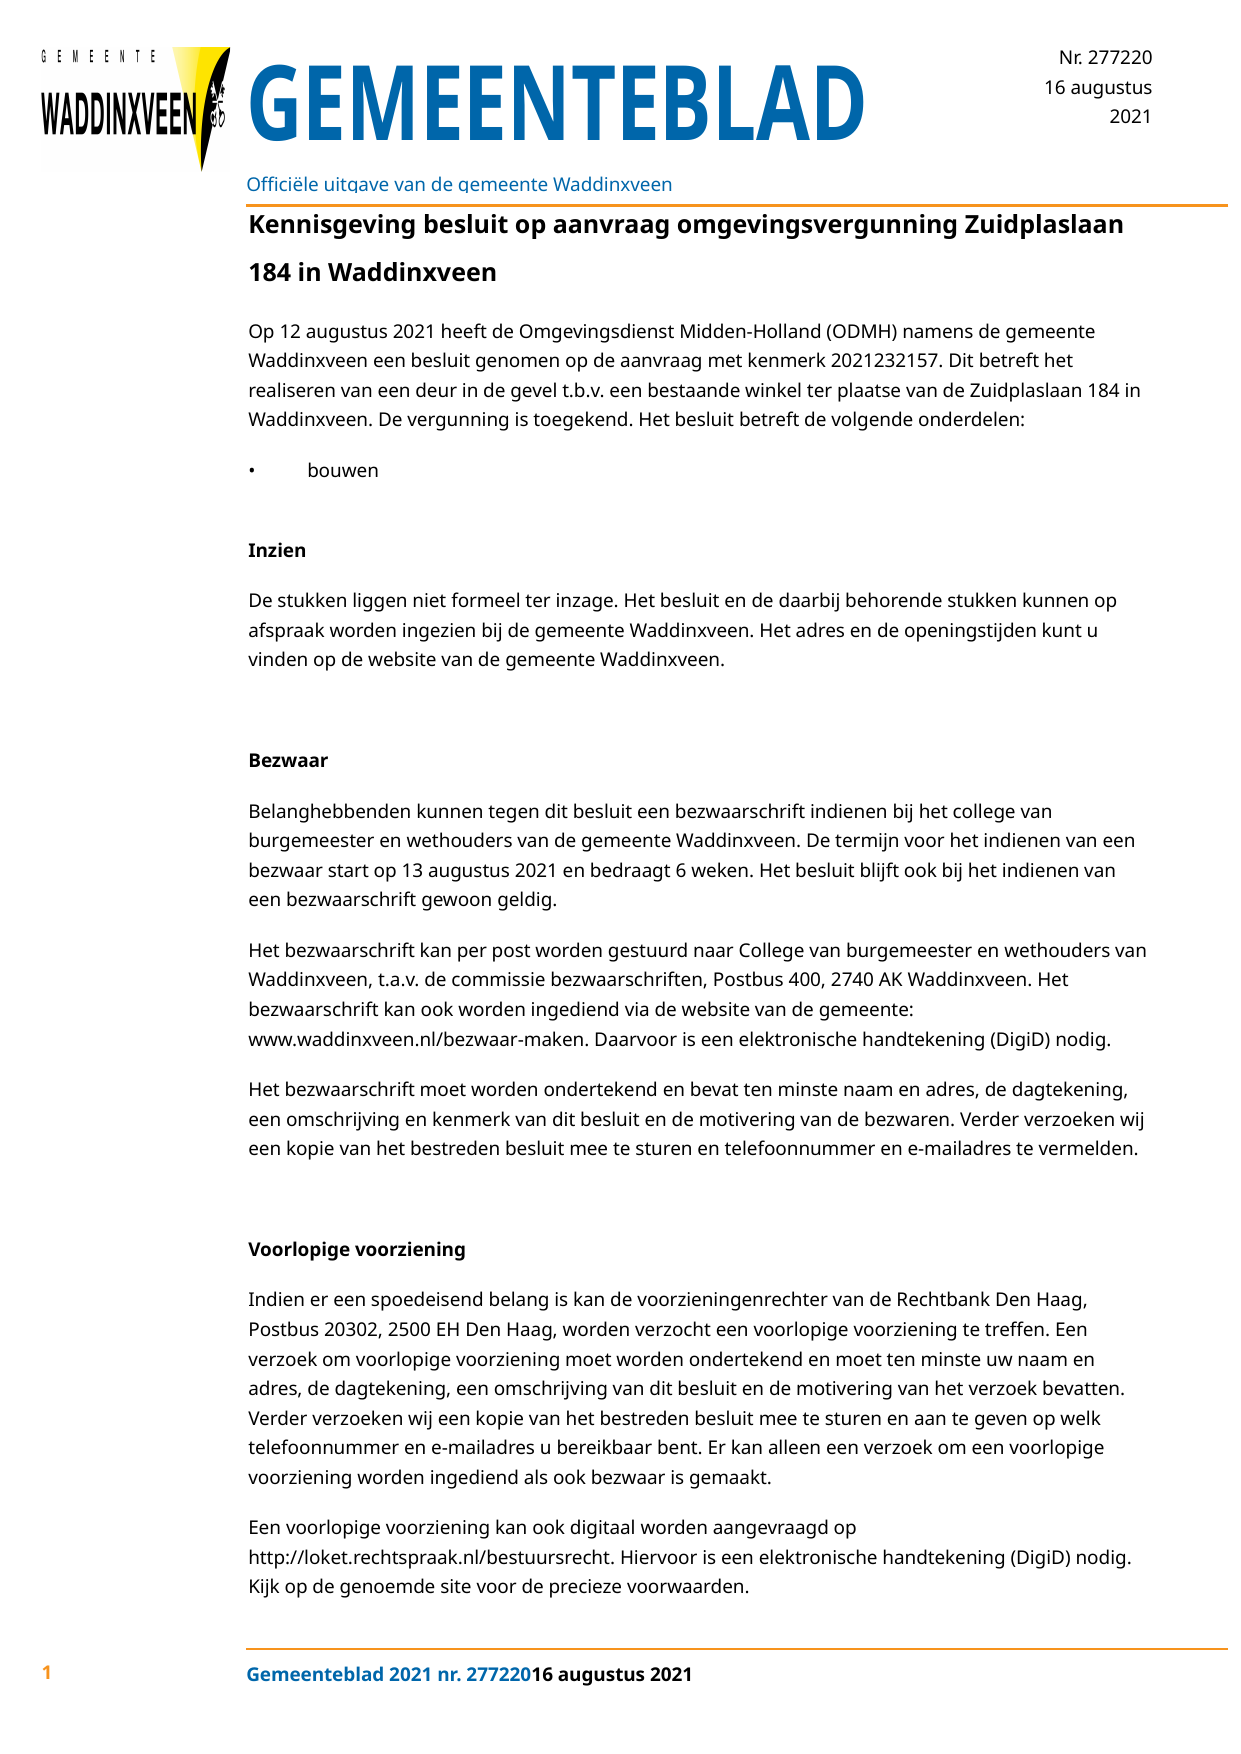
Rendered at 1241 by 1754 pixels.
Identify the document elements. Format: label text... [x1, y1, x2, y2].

list bouwen [248, 457, 1152, 483]
text Bezwaar [248, 747, 1152, 773]
text Een voorlopige voorziening kan ook digitaal worden aangevraagd op http://loket.rechtspraak.nl/bestuursrecht. Hiervoor is een elektronische handtekening (DigiD) nodig. Kijk op de genoemde site voor de precieze voorwaarden. [248, 1514, 1152, 1599]
picture [41, 47, 231, 172]
text Kennisgeving besluit op aanvraag omgevingsvergunning Zuidplaslaan 184 in Waddinxveen [248, 207, 1152, 288]
text Op 12 augustus 2021 heeft de Omgevingsdienst Midden-Holland (ODMH) namens de gemeente Waddinxveen een besluit genomen op de aanvraag met kenmerk 2021232157. Dit betreft het realiseren van een deur in de gevel t.b.v. een bestaande winkel ter plaatse van de Zuidplaslaan 184 in Waddinxveen. De vergunning is toegekend. Het besluit betreft de volgende onderdelen: [248, 318, 1152, 432]
text Indien er een spoedeisend belang is kan de voorzieningenrechter van de Rechtbank Den Haag, Postbus 20302, 2500 EH Den Haag, worden verzocht een voorlopige voorziening te treffen. Een verzoek om voorlopige voorziening moet worden ondertekend en moet ten minste uw naam en adres, de dagtekening, een omschrijving van dit besluit en de motivering van het verzoek bevatten. Verder verzoeken wij een kopie van het bestreden besluit mee te sturen en aan te geven op welk telefoonnummer en e-mailadres u bereikbaar bent. Er kan alleen een verzoek om een voorlopige voorziening worden ingediend als ook bezwaar is gemaakt. [248, 1287, 1152, 1490]
text Inzien [248, 537, 1152, 563]
text Belanghebbenden kunnen tegen dit besluit een bezwaarschrift indienen bij het college van burgemeester en wethouders van de gemeente Waddinxveen. De termijn voor het indienen van een bezwaar start op 13 augustus 2021 en bedraagt 6 weken. Het besluit blijft ook bij het indienen van een bezwaarschrift gewoon geldig. [248, 798, 1152, 912]
text Het bezwaarschrift kan per post worden gestuurd naar College van burgemeester en wethouders van Waddinxveen, t.a.v. de commissie bezwaarschriften, Postbus 400, 2740 AK Waddinxveen. Het bezwaarschrift kan ook worden ingediend via de website van de gemeente: www.waddinxveen.nl/bezwaar-maken. Daarvoor is een elektronische handtekening (DigiD) nodig. [248, 937, 1152, 1052]
text Voorlopige voorziening [248, 1236, 1152, 1262]
text Het bezwaarschrift moet worden ondertekend en bevat ten minste naam en adres, de dagtekening, een omschrijving en kenmerk van dit besluit en de motivering van de bezwaren. Verder verzoeken wij een kopie van het bestreden besluit mee te sturen en telefoonnummer en e-mailadres te vermelden. [248, 1076, 1152, 1161]
text De stukken liggen niet formeel ter inzage. Het besluit en de daarbij behorende stukken kunnen op afspraak worden ingezien bij de gemeente Waddinxveen. Het adres en de openingstijden kunt u vinden op de website van de gemeente Waddinxveen. [248, 587, 1152, 672]
